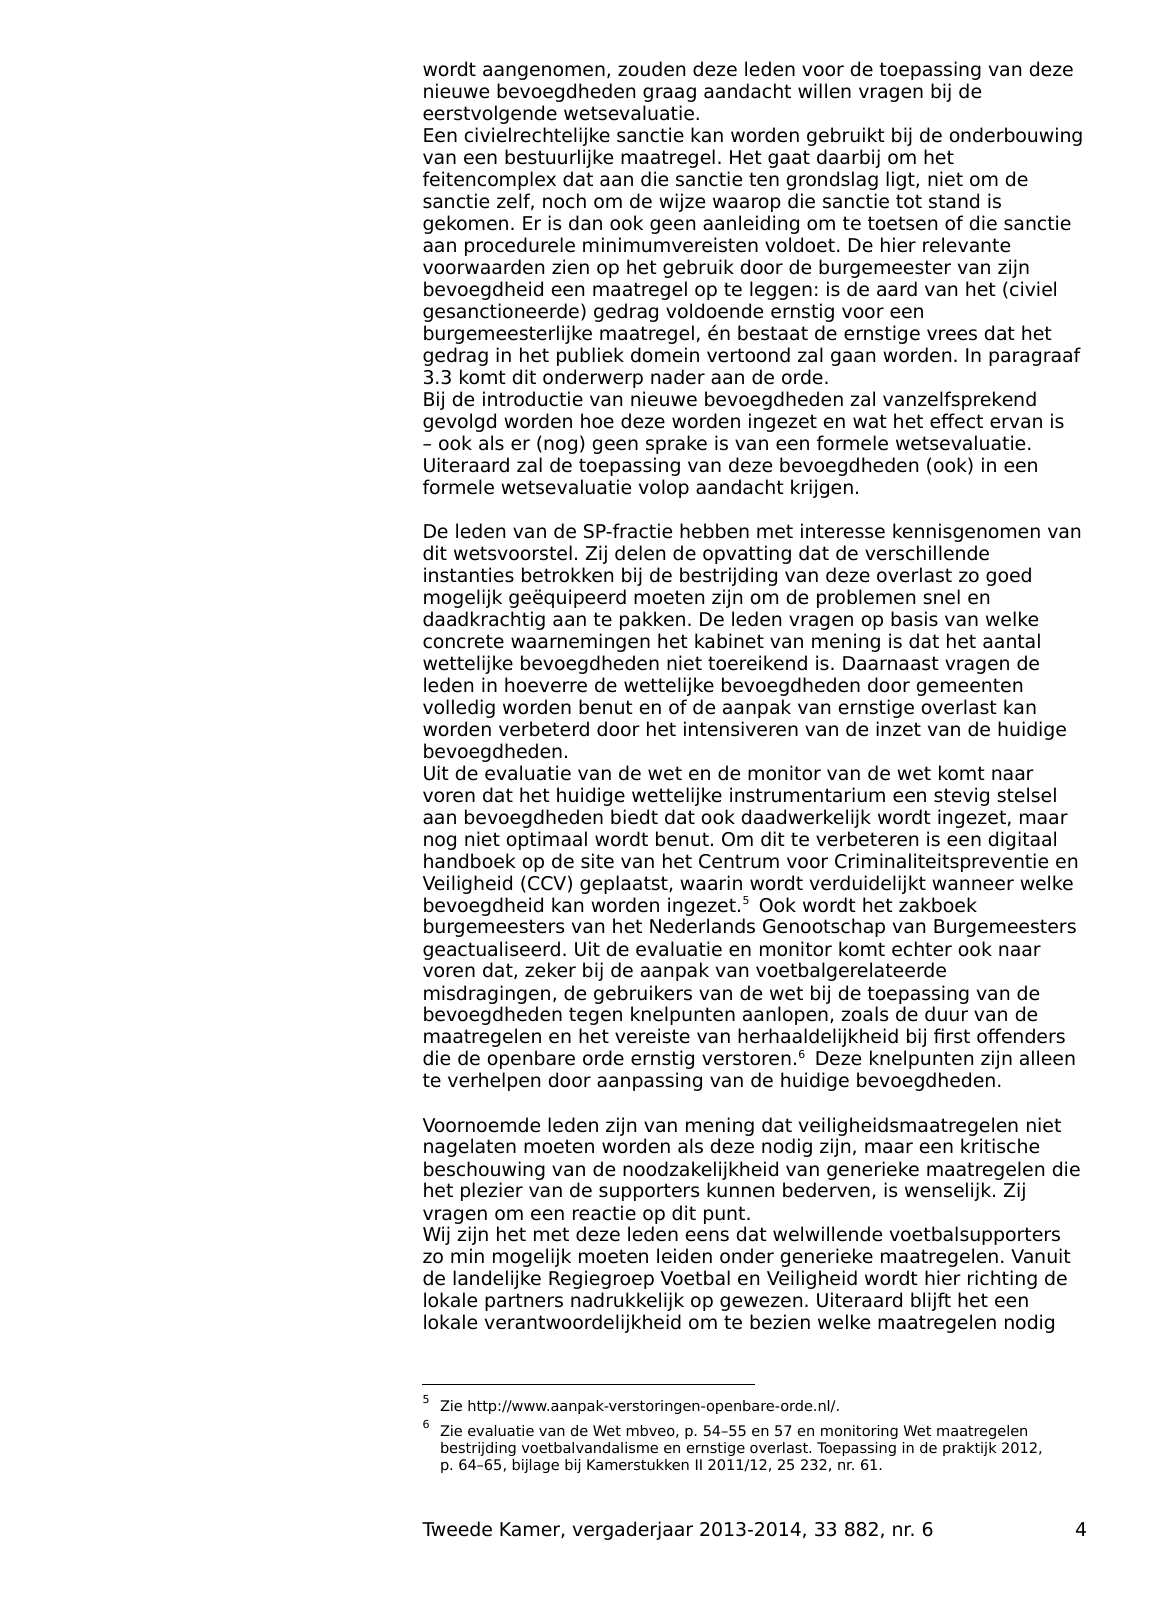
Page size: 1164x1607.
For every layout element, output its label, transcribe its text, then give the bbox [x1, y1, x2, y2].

text wordt aangenomen, zouden deze leden voor de toepassing van deze nieuwe bevoegdheden graag aandacht willen vragen bij de eerstvolgende wetsevaluatie. [422, 59, 1087, 125]
text Wij zijn het met deze leden eens dat welwillende voetbalsupporters zo min mogelijk moeten leiden onder generieke maatregelen. Vanuit de landelijke Regiegroep Voetbal en Veiligheid wordt hier richting de lokale partners nadrukkelijk op gewezen. Uiteraard blijft het een lokale verantwoordelijkheid om te bezien welke maatregelen nodig [422, 1224, 1087, 1334]
text Zie http://www.aanpak-verstoringen-openbare-orde.nl/. [422, 1393, 1087, 1416]
text Voornoemde leden zijn van mening dat veiligheidsmaatregelen niet nagelaten moeten worden als deze nodig zijn, maar een kritische beschouwing van de noodzakelijkheid van generieke maatregelen die het plezier van de supporters kunnen bederven, is wenselijk. Zij vragen om een reactie op dit punt. [422, 1114, 1087, 1224]
text De leden van de SP-fractie hebben met interesse kennisgenomen van dit wetsvoorstel. Zij delen de opvatting dat de verschillende instanties betrokken bij de bestrijding van deze overlast zo goed mogelijk geëquipeerd moeten zijn om de problemen snel en daadkrachtig aan te pakken. De leden vragen op basis van welke concrete waarnemingen het kabinet van mening is dat het aantal wettelijke bevoegdheden niet toereikend is. Daarnaast vragen de leden in hoeverre de wettelijke bevoegdheden door gemeenten volledig worden benut en of de aanpak van ernstige overlast kan worden verbeterd door het intensiveren van de inzet van de huidige bevoegdheden. [422, 521, 1087, 763]
text Uit de evaluatie van de wet en de monitor van de wet komt naar voren dat het huidige wettelijke instrumentarium een stevig stelsel aan bevoegdheden biedt dat ook daadwerkelijk wordt ingezet, maar nog niet optimaal wordt benut. Om dit te verbeteren is een digitaal handboek op de site van het Centrum voor Criminaliteitspreventie en Veiligheid (CCV) geplaatst, waarin wordt verduidelijkt wanneer welke bevoegdheid kan worden ingezet. Ook wordt het zakboek burgemeesters van het Nederlands Genootschap van Burgemeesters geactualiseerd. Uit de evaluatie en monitor komt echter ook naar voren dat, zeker bij de aanpak van voetbalgerelateerde misdragingen, de gebruikers van de wet bij de toepassing van de bevoegdheden tegen knelpunten aanlopen, zoals de duur van de maatregelen en het vereiste van herhaaldelijkheid bij first offenders die de openbare orde ernstig verstoren. Deze knelpunten zijn alleen te verhelpen door aanpassing van de huidige bevoegdheden. [422, 763, 1087, 1092]
text Een civielrechtelijke sanctie kan worden gebruikt bij de onderbouwing van een bestuurlijke maatregel. Het gaat daarbij om het feitencomplex dat aan die sanctie ten grondslag ligt, niet om de sanctie zelf, noch om de wijze waarop die sanctie tot stand is gekomen. Er is dan ook geen aanleiding om te toetsen of die sanctie aan procedurele minimumvereisten voldoet. De hier relevante voorwaarden zien op het gebruik door de burgemeester van zijn bevoegdheid een maatregel op te leggen: is de aard van het (civiel gesanctioneerde) gedrag voldoende ernstig voor een burgemeesterlijke maatregel, én bestaat de ernstige vrees dat het gedrag in het publiek domein vertoond zal gaan worden. In paragraaf 3.3 komt dit onderwerp nader aan de orde. [422, 125, 1087, 389]
text Bij de introductie van nieuwe bevoegdheden zal vanzelfsprekend gevolgd worden hoe deze worden ingezet en wat het effect ervan is – ook als er (nog) geen sprake is van een formele wetsevaluatie. Uiteraard zal de toepassing van deze bevoegdheden (ook) in een formele wetsevaluatie volop aandacht krijgen. [422, 389, 1087, 499]
text Zie evaluatie van de Wet mbveo, p. 54–55 en 57 en monitoring Wet maatregelen bestrijding voetbalvandalisme en ernstige overlast. Toepassing in de praktijk 2012, p. 64–65, bijlage bij Kamerstukken II 2011/12, 25 232, nr. 61. [422, 1418, 1087, 1474]
